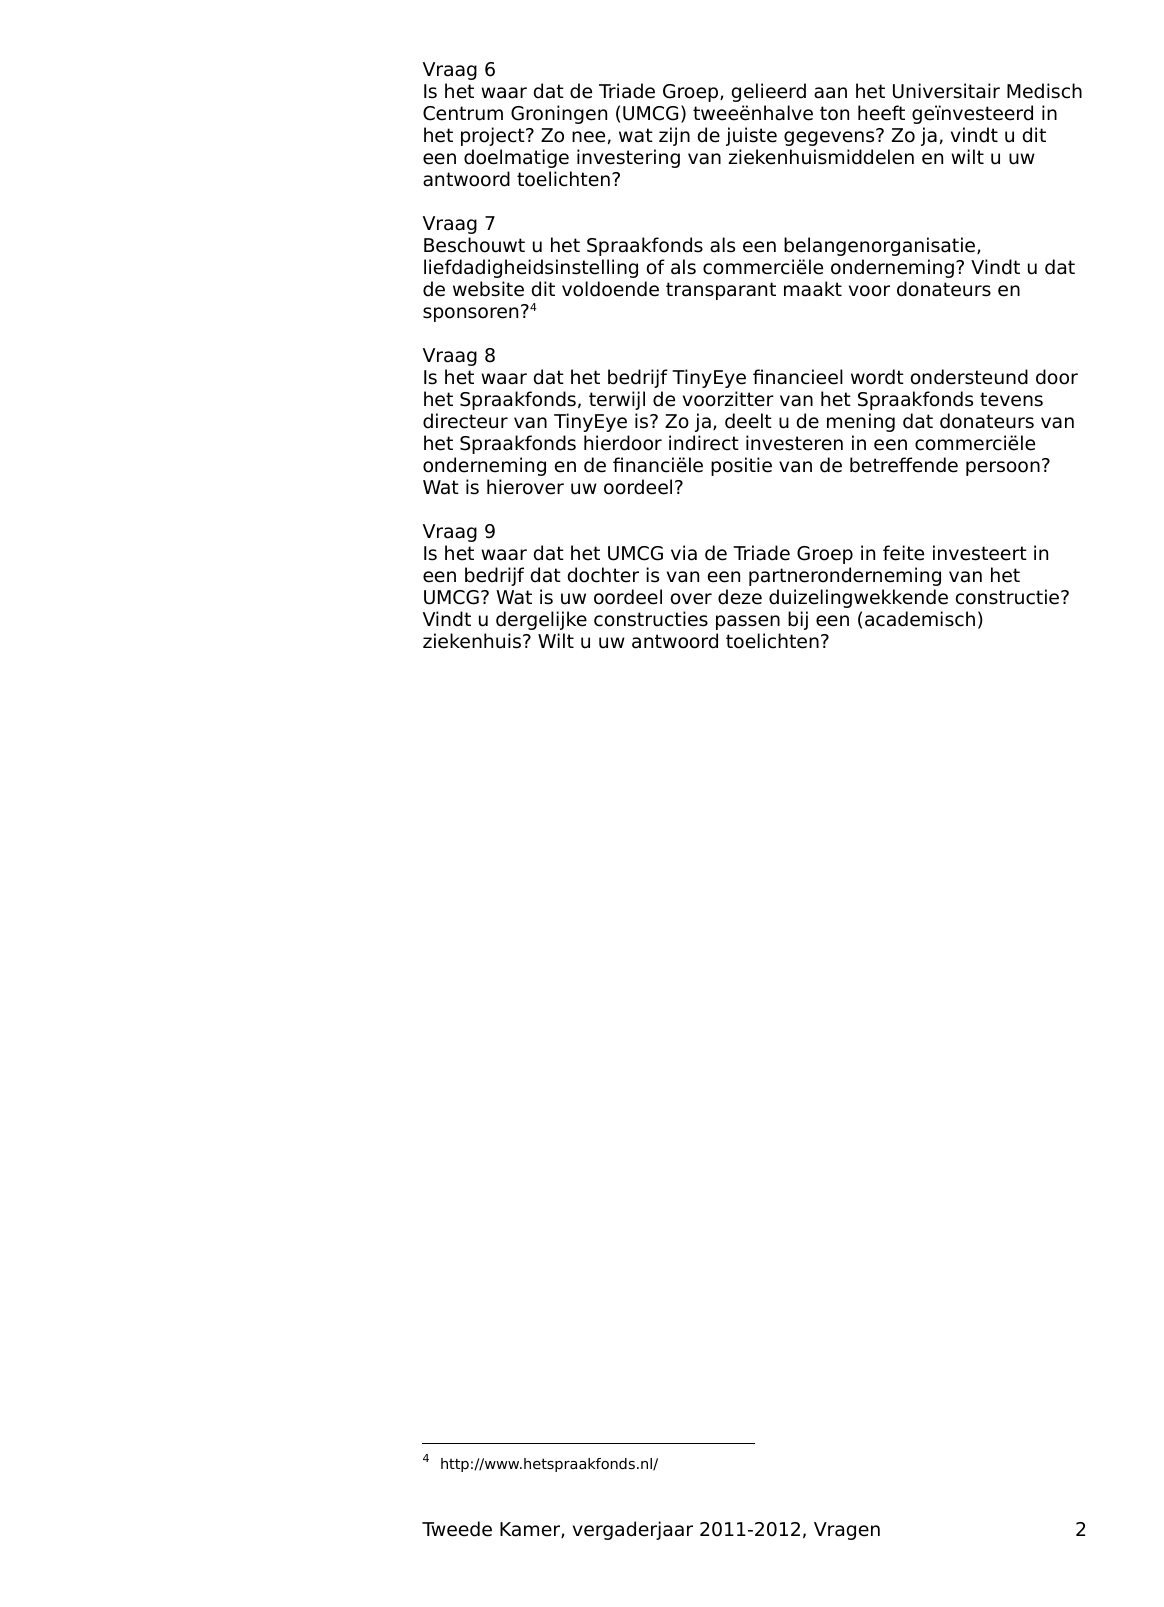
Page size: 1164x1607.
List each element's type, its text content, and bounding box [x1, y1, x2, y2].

text Vraag 7 [422, 213, 1087, 235]
text Is het waar dat het bedrijf TinyEye financieel wordt ondersteund door het Spraakfonds, terwijl de voorzitter van het Spraakfonds tevens directeur van TinyEye is? Zo ja, deelt u de mening dat donateurs van het Spraakfonds hierdoor indirect investeren in een commerciële onderneming en de financiële positie van de betreffende persoon? Wat is hierover uw oordeel? [422, 367, 1087, 499]
text Vraag 9 [422, 521, 1087, 543]
text Vraag 6 [422, 59, 1087, 81]
text http://www.hetspraakfonds.nl/ [422, 1452, 1087, 1474]
text Is het waar dat de Triade Groep, gelieerd aan het Universitair Medisch Centrum Groningen (UMCG) tweeënhalve ton heeft geïnvesteerd in het project? Zo nee, wat zijn de juiste gegevens? Zo ja, vindt u dit een doelmatige investering van ziekenhuismiddelen en wilt u uw antwoord toelichten? [422, 81, 1087, 191]
text Is het waar dat het UMCG via de Triade Groep in feite investeert in een bedrijf dat dochter is van een partneronderneming van het UMCG? Wat is uw oordeel over deze duizelingwekkende constructie? Vindt u dergelijke constructies passen bij een (academisch) ziekenhuis? Wilt u uw antwoord toelichten? [422, 543, 1087, 653]
text Beschouwt u het Spraakfonds als een belangenorganisatie, liefdadigheidsinstelling of als commerciële onderneming? Vindt u dat de website dit voldoende transparant maakt voor donateurs en sponsoren? [422, 235, 1087, 323]
text Vraag 8 [422, 345, 1087, 367]
